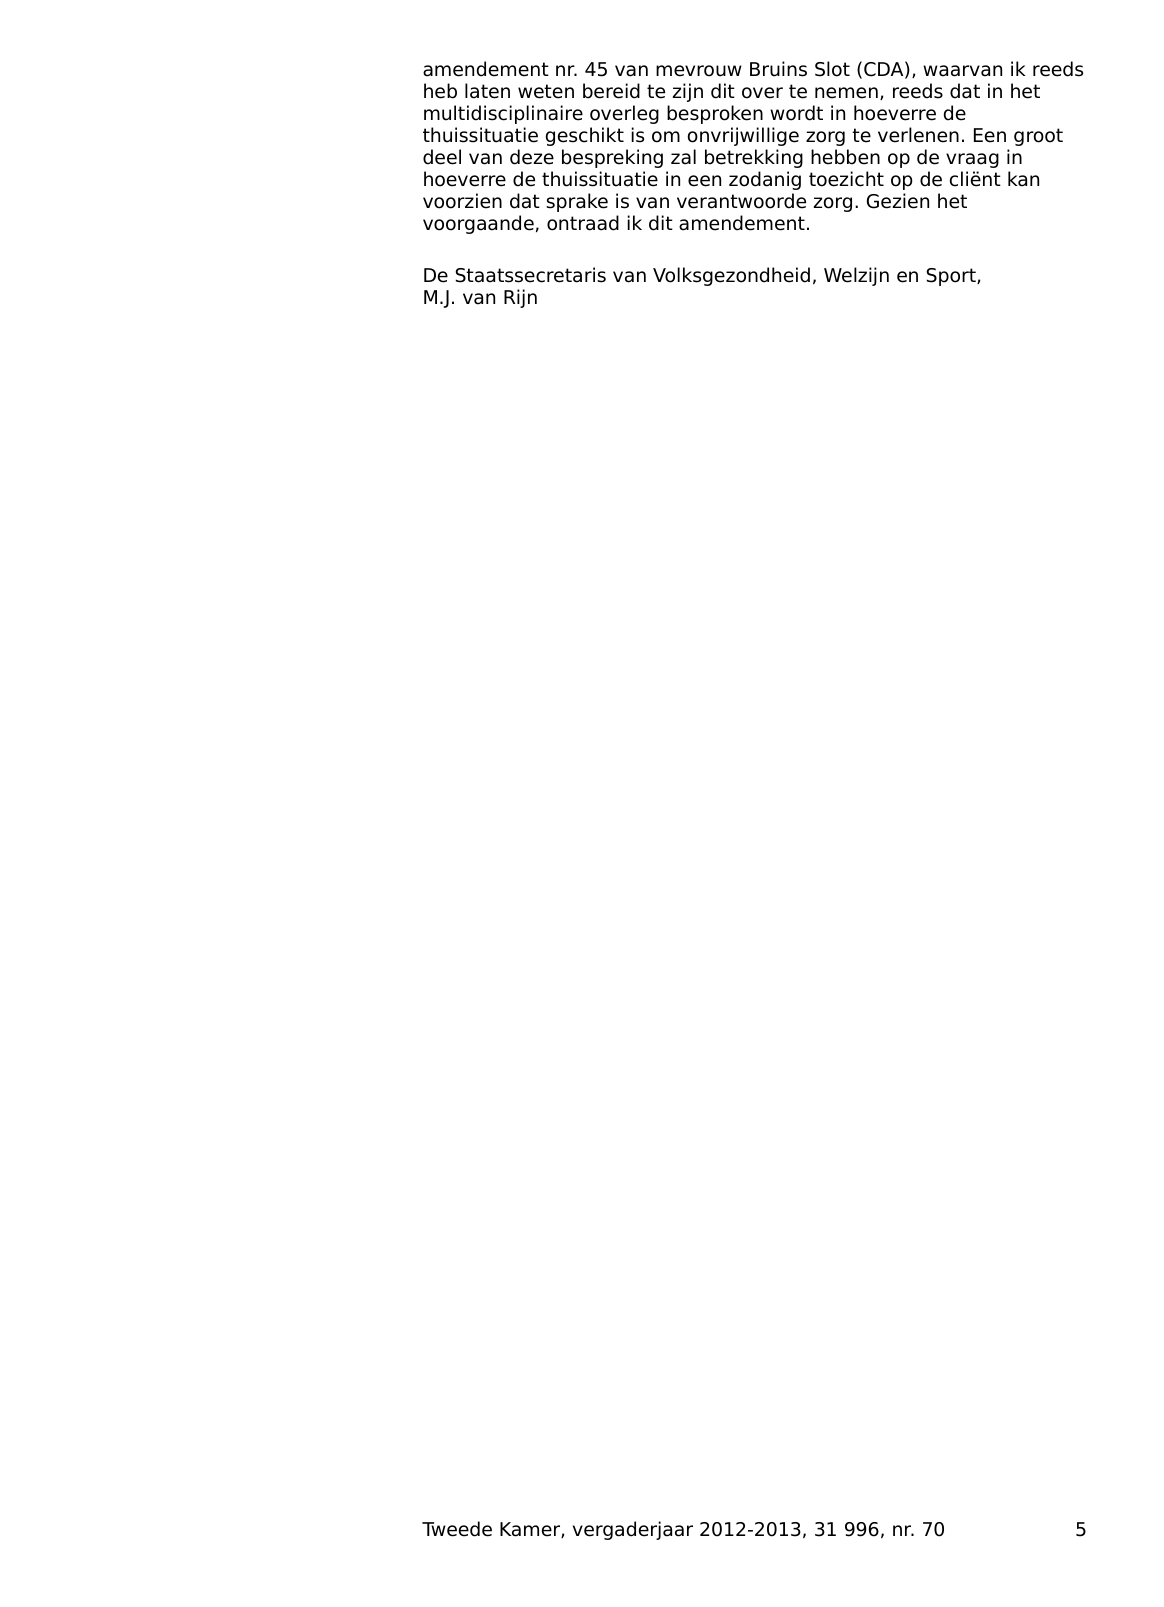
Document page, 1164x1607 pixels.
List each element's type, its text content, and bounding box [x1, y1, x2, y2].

text amendement nr. 45 van mevrouw Bruins Slot (CDA), waarvan ik reeds heb laten weten bereid te zijn dit over te nemen, reeds dat in het multidisciplinaire overleg besproken wordt in hoeverre de thuissituatie geschikt is om onvrijwillige zorg te verlenen. Een groot deel van deze bespreking zal betrekking hebben op de vraag in hoeverre de thuissituatie in een zodanig toezicht op de cliënt kan voorzien dat sprake is van verantwoorde zorg. Gezien het voorgaande, ontraad ik dit amendement. [422, 59, 1087, 235]
text De Staatssecretaris van Volksgezondheid, Welzijn en Sport, M.J. van Rijn [422, 265, 1087, 309]
